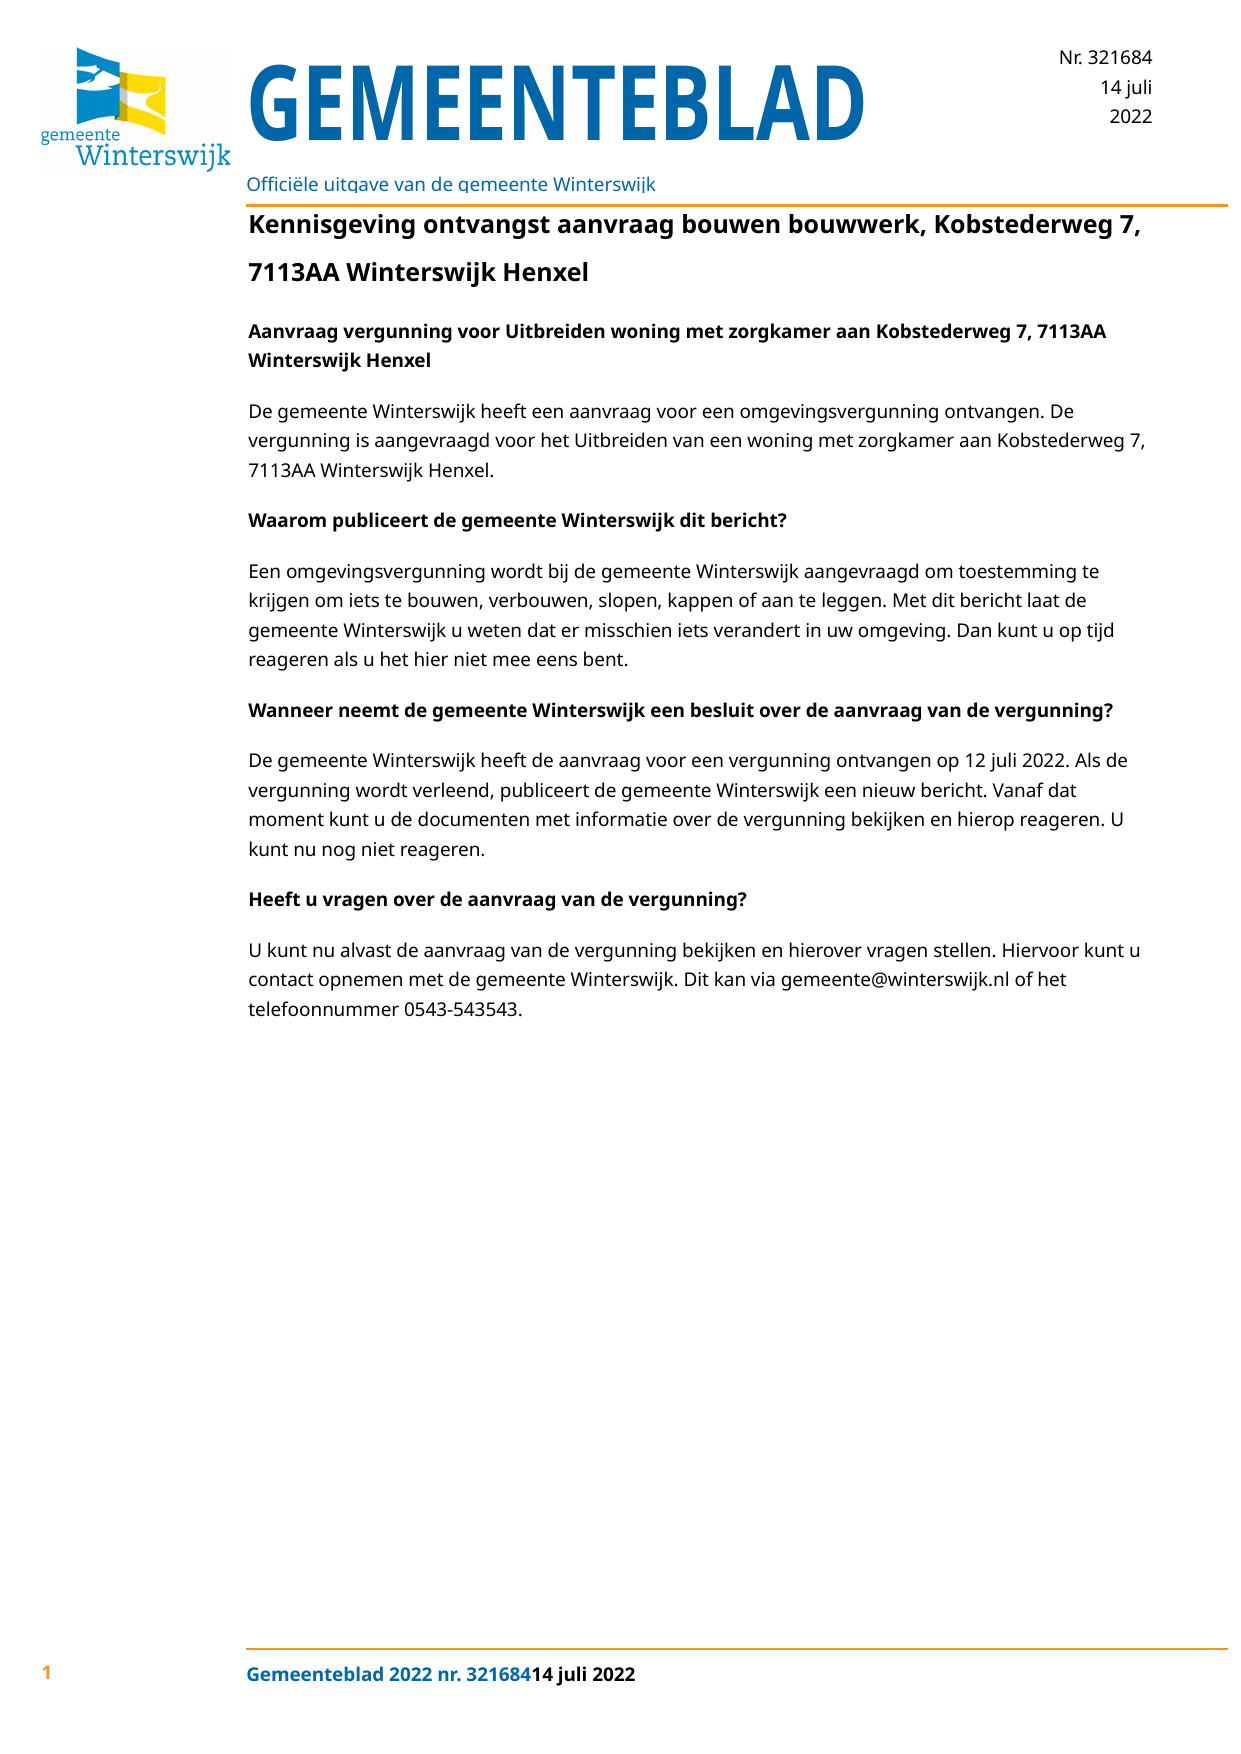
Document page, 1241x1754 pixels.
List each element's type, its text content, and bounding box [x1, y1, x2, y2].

picture [41, 47, 231, 172]
text Waarom publiceert de gemeente Winterswijk dit bericht? [248, 507, 1152, 533]
text Een omgevingsvergunning wordt bij de gemeente Winterswijk aangevraagd om toestemming te krijgen om iets te bouwen, verbouwen, slopen, kappen of aan te leggen. Met dit bericht laat de gemeente Winterswijk u weten dat er misschien iets verandert in uw omgeving. Dan kunt u op tijd reageren als u het hier niet mee eens bent. [248, 558, 1152, 672]
text Kennisgeving ontvangst aanvraag bouwen bouwwerk, Kobstederweg 7, 7113AA Winterswijk Henxel [248, 207, 1152, 288]
text Wanneer neemt de gemeente Winterswijk een besluit over de aanvraag van de vergunning? [248, 697, 1152, 723]
picture [225, 153, 231, 162]
text U kunt nu alvast de aanvraag van de vergunning bekijken en hierover vragen stellen. Hiervoor kunt u contact opnemen met de gemeente Winterswijk. Dit kan via gemeente@winterswijk.nl of het telefoonnummer 0543-543543. [248, 937, 1152, 1022]
text De gemeente Winterswijk heeft een aanvraag voor een omgevingsvergunning ontvangen. De vergunning is aangevraagd voor het Uitbreiden van een woning met zorgkamer aan Kobstederweg 7, 7113AA Winterswijk Henxel. [248, 398, 1152, 483]
text Aanvraag vergunning voor Uitbreiden woning met zorgkamer aan Kobstederweg 7, 7113AA Winterswijk Henxel [248, 318, 1152, 373]
text De gemeente Winterswijk heeft de aanvraag voor een vergunning ontvangen op 12 juli 2022. Als de vergunning wordt verleend, publiceert de gemeente Winterswijk een nieuw bericht. Vanaf dat moment kunt u de documenten met informatie over de vergunning bekijken en hierop reageren. U kunt nu nog niet reageren. [248, 747, 1152, 862]
text Heeft u vragen over de aanvraag van de vergunning? [248, 887, 1152, 912]
